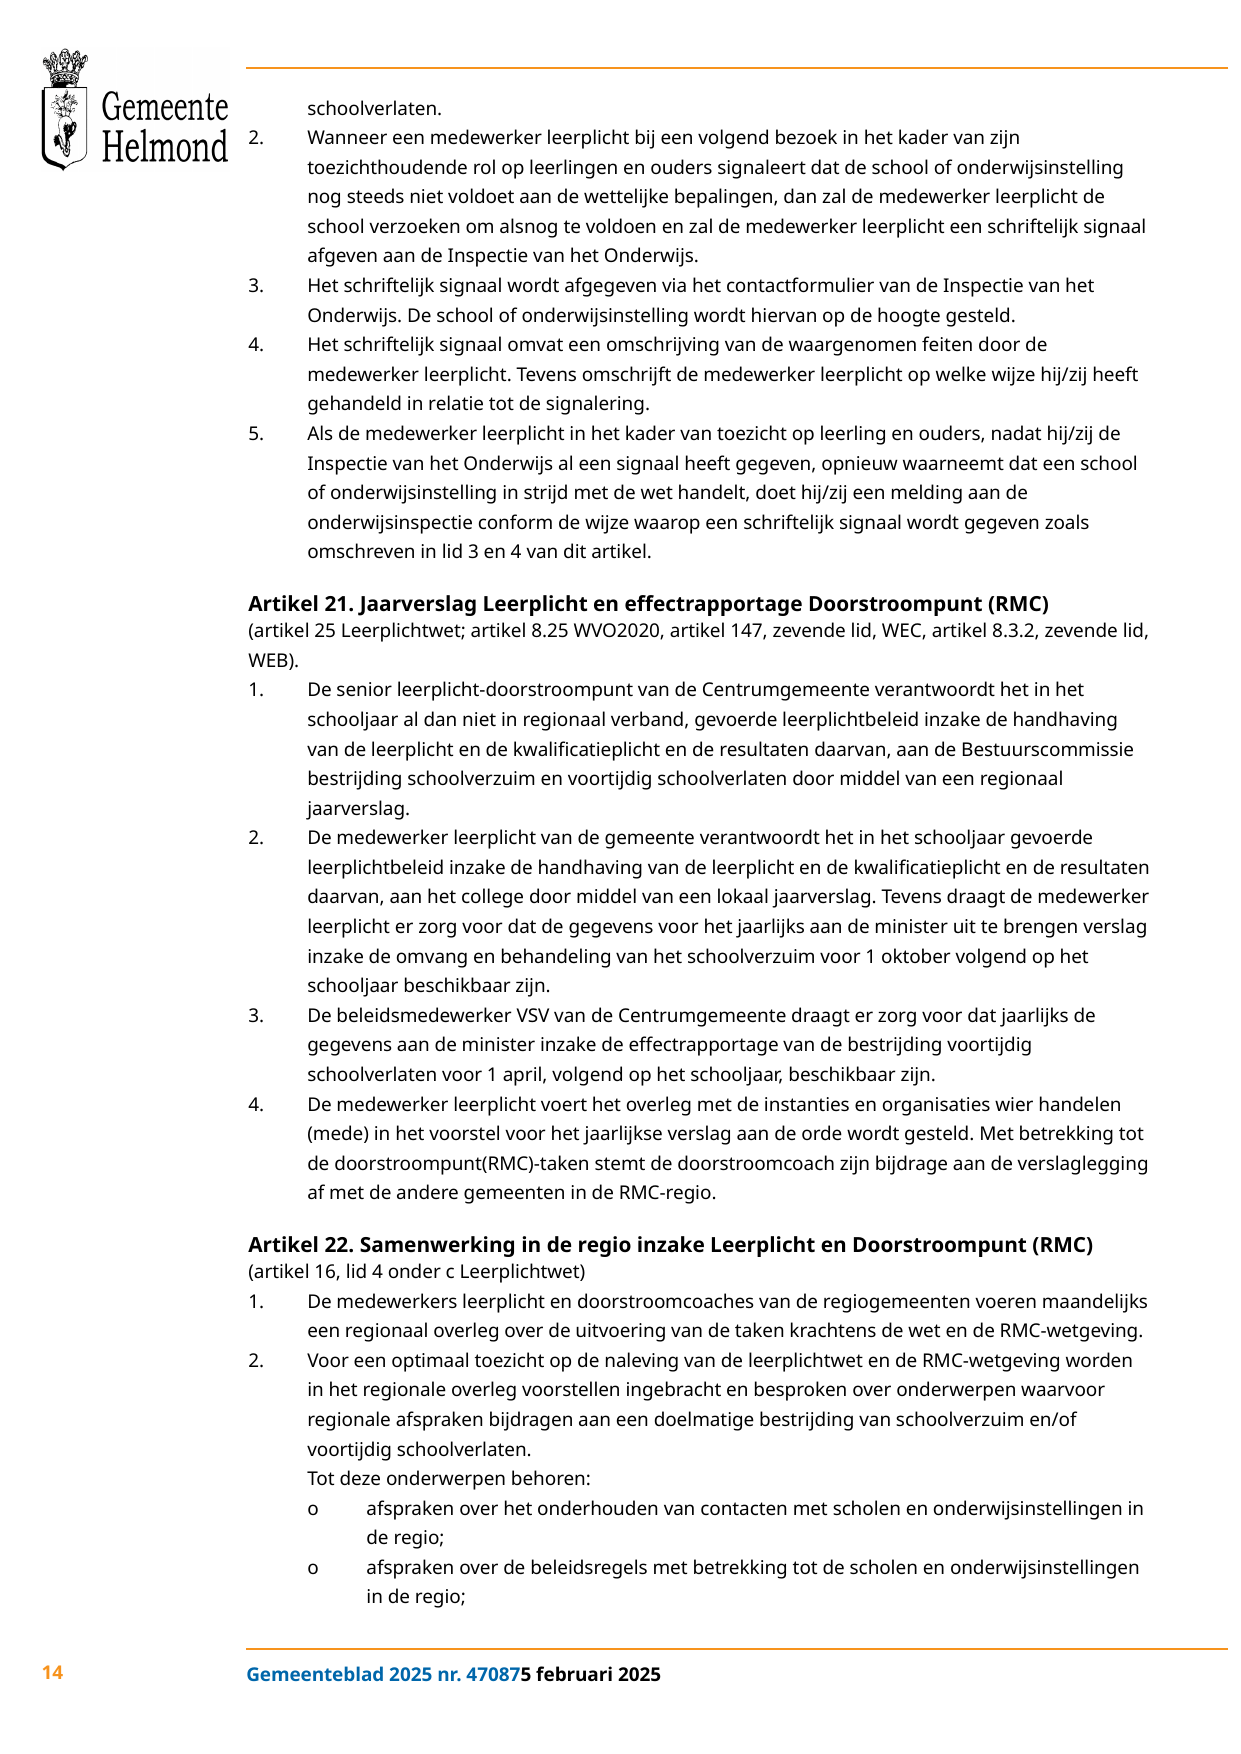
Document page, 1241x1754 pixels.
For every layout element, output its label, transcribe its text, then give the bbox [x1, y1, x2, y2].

text Artikel 22. Samenwerking in de regio inzake Leerplicht en Doorstroompunt (RMC) [248, 1230, 1152, 1258]
list Wanneer een medewerker leerplicht bij een volgend bezoek in het kader van zijn toezichthoudende rol op leerlingen en ouders signaleert dat de school of onderwijsinstelling nog steeds niet voldoet aan de wettelijke bepalingen, dan zal de medewerker leerplicht de school verzoeken om alsnog te voldoen en zal de medewerker leerplicht een schriftelijk signaal afgeven aan de Inspectie van het Onderwijs. [248, 124, 1152, 268]
list schoolverlaten. [248, 95, 1152, 121]
list afspraken over de beleidsregels met betrekking tot de scholen en onderwijsinstellingen in de regio; [307, 1554, 1152, 1609]
list afspraken over het onderhouden van contacten met scholen en onderwijsinstellingen in de regio; [307, 1495, 1152, 1550]
list De medewerkers leerplicht en doorstroomcoaches van de regiogemeenten voeren maandelijks een regionaal overleg over de uitvoering van de taken krachtens de wet en de RMC-wetgeving. [248, 1288, 1152, 1343]
text (artikel 16, lid 4 onder c Leerplichtwet) [248, 1258, 1152, 1284]
list De medewerker leerplicht voert het overleg met de instanties en organisaties wier handelen (mede) in het voorstel voor het jaarlijkse verslag aan de orde wordt gesteld. Met betrekking tot de doorstroompunt(RMC)-taken stemt de doorstroomcoach zijn bijdrage aan de verslaglegging af met de andere gemeenten in de RMC-regio. [248, 1091, 1152, 1205]
text (artikel 25 Leerplichtwet; artikel 8.25 WVO2020, artikel 147, zevende lid, WEC, artikel 8.3.2, zevende lid, WEB). [248, 617, 1152, 673]
list De medewerker leerplicht van de gemeente verantwoordt het in het schooljaar gevoerde leerplichtbeleid inzake de handhaving van de leerplicht en de kwalificatieplicht en de resultaten daarvan, aan het college door middel van een lokaal jaarverslag. Tevens draagt de medewerker leerplicht er zorg voor dat de gegevens voor het jaarlijks aan de minister uit te brengen verslag inzake de omvang en behandeling van het schoolverzuim voor 1 oktober volgend op het schooljaar beschikbaar zijn. [248, 824, 1152, 998]
list Het schriftelijk signaal omvat een omschrijving van de waargenomen feiten door de medewerker leerplicht. Tevens omschrijft de medewerker leerplicht op welke wijze hij/zij heeft gehandeld in relatie tot de signalering. [248, 331, 1152, 416]
list Voor een optimaal toezicht op de naleving van de leerplichtwet en de RMC-wetgeving worden in het regionale overleg voorstellen ingebracht en besproken over onderwerpen waarvoor regionale afspraken bijdragen aan een doelmatige bestrijding van schoolverzuim en/of voortijdig schoolverlaten. [248, 1347, 1152, 1462]
list De beleidsmedewerker VSV van de Centrumgemeente draagt er zorg voor dat jaarlijks de gegevens aan de minister inzake de effectrapportage van de bestrijding voortijdig schoolverlaten voor 1 april, volgend op het schooljaar, beschikbaar zijn. [248, 1002, 1152, 1087]
list Het schriftelijk signaal wordt afgegeven via het contactformulier van de Inspectie van het Onderwijs. De school of onderwijsinstelling wordt hiervan op de hoogte gesteld. [248, 272, 1152, 328]
list Tot deze onderwerpen behoren: [248, 1465, 1152, 1491]
list De senior leerplicht-doorstroompunt van de Centrumgemeente verantwoordt het in het schooljaar al dan niet in regionaal verband, gevoerde leerplichtbeleid inzake de handhaving van de leerplicht en de kwalificatieplicht en de resultaten daarvan, aan de Bestuurscommissie bestrijding schoolverzuim en voortijdig schoolverlaten door middel van een regionaal jaarverslag. [248, 677, 1152, 821]
list Als de medewerker leerplicht in het kader van toezicht op leerling en ouders, nadat hij/zij de Inspectie van het Onderwijs al een signaal heeft gegeven, opnieuw waarneemt dat een school of onderwijsinstelling in strijd met de wet handelt, doet hij/zij een melding aan de onderwijsinspectie conform de wijze waarop een schriftelijk signaal wordt gegeven zoals omschreven in lid 3 en 4 van dit artikel. [248, 420, 1152, 564]
picture [41, 47, 231, 172]
text Artikel 21. Jaarverslag Leerplicht en effectrapportage Doorstroompunt (RMC) [248, 589, 1152, 617]
